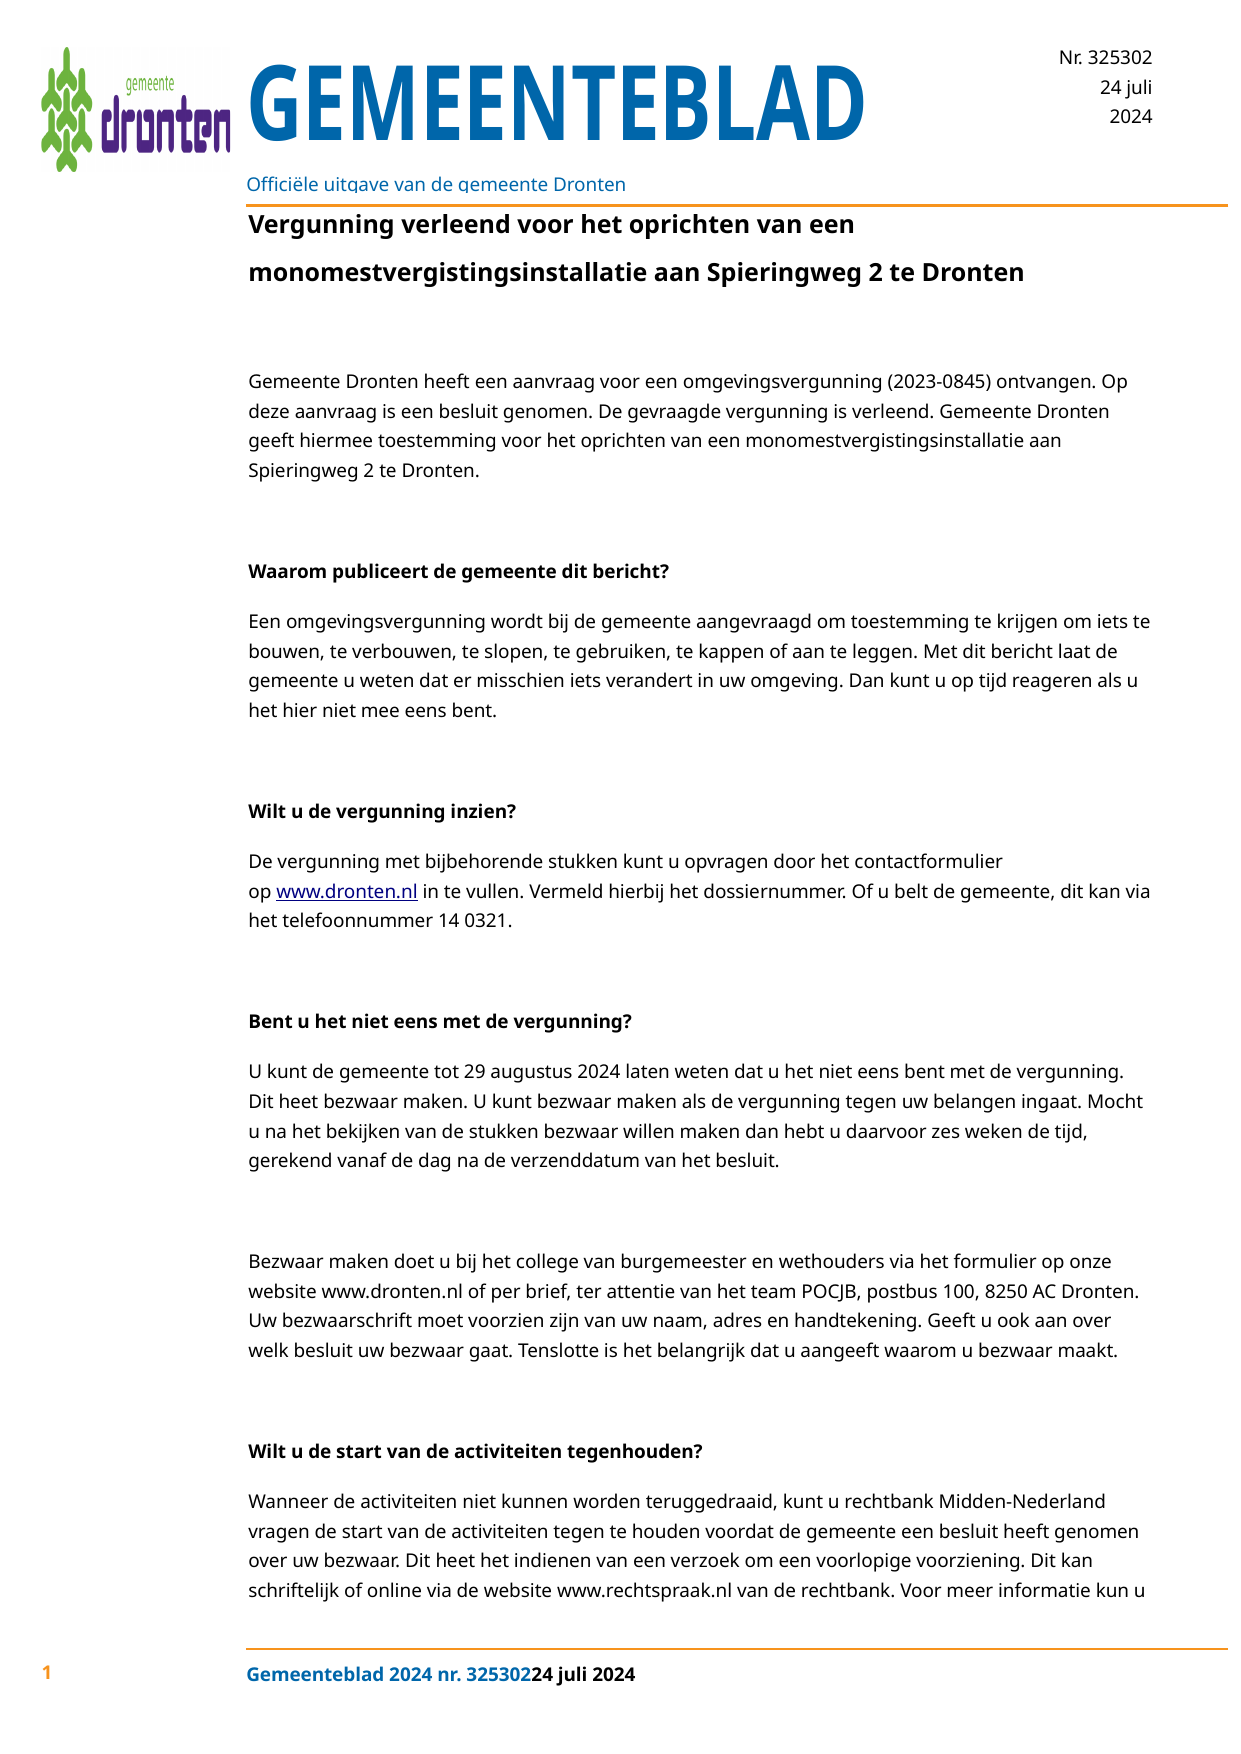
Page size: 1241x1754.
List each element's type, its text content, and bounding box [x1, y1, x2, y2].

text Vergunning verleend voor het oprichten van een monomestvergistingsinstallatie aan Spieringweg 2 te Dronten [248, 207, 1152, 288]
text Bezwaar maken doet u bij het college van burgemeester en wethouders via het formulier op onze website www.dronten.nl of per brief, ter attentie van het team POCJB, postbus 100, 8250 AC Dronten. Uw bezwaarschrift moet voorzien zijn van uw naam, adres en handtekening. Geeft u ook aan over welk besluit uw bezwaar gaat. Tenslotte is het belangrijk dat u aangeeft waarom u bezwaar maakt. [248, 1248, 1152, 1363]
text Bent u het niet eens met de vergunning? [248, 1008, 1152, 1034]
text Een omgevingsvergunning wordt bij de gemeente aangevraagd om toestemming te krijgen om iets te bouwen, te verbouwen, te slopen, te gebruiken, te kappen of aan te leggen. Met dit bericht laat de gemeente u weten dat er misschien iets verandert in uw omgeving. Dan kunt u op tijd reageren als u het hier niet mee eens bent. [248, 608, 1152, 723]
text Wilt u de start van de activiteiten tegenhouden? [248, 1438, 1152, 1464]
text Waarom publiceert de gemeente dit bericht? [248, 558, 1152, 584]
text Wilt u de vergunning inzien? [248, 798, 1152, 824]
text De vergunning met bijbehorende stukken kunt u opvragen door het contactformulier op www.dronten.nl in te vullen. Vermeld hierbij het dossiernummer. Of u belt de gemeente, dit kan via het telefoonnummer 14 0321. [248, 848, 1152, 933]
text U kunt de gemeente tot 29 augustus 2024 laten weten dat u het niet eens bent met de vergunning. Dit heet bezwaar maken. U kunt bezwaar maken als de vergunning tegen uw belangen ingaat. Mocht u na het bekijken van de stukken bezwaar willen maken dan hebt u daarvoor zes weken de tijd, gerekend vanaf de dag na de verzenddatum van het besluit. [248, 1059, 1152, 1173]
text Gemeente Dronten heeft een aanvraag voor een omgevingsvergunning (2023-0845) ontvangen. Op deze aanvraag is een besluit genomen. De gevraagde vergunning is verleend. Gemeente Dronten geeft hiermee toestemming voor het oprichten van een monomestvergistingsinstallatie aan Spieringweg 2 te Dronten. [248, 368, 1152, 483]
picture [41, 47, 231, 172]
text Wanneer de activiteiten niet kunnen worden teruggedraaid, kunt u rechtbank Midden-Nederland vragen de start van de activiteiten tegen te houden voordat de gemeente een besluit heeft genomen over uw bezwaar. Dit heet het indienen van een verzoek om een voorlopige voorziening. Dit kan schriftelijk of online via de website www.rechtspraak.nl van de rechtbank. Voor meer informatie kun u [248, 1488, 1152, 1603]
